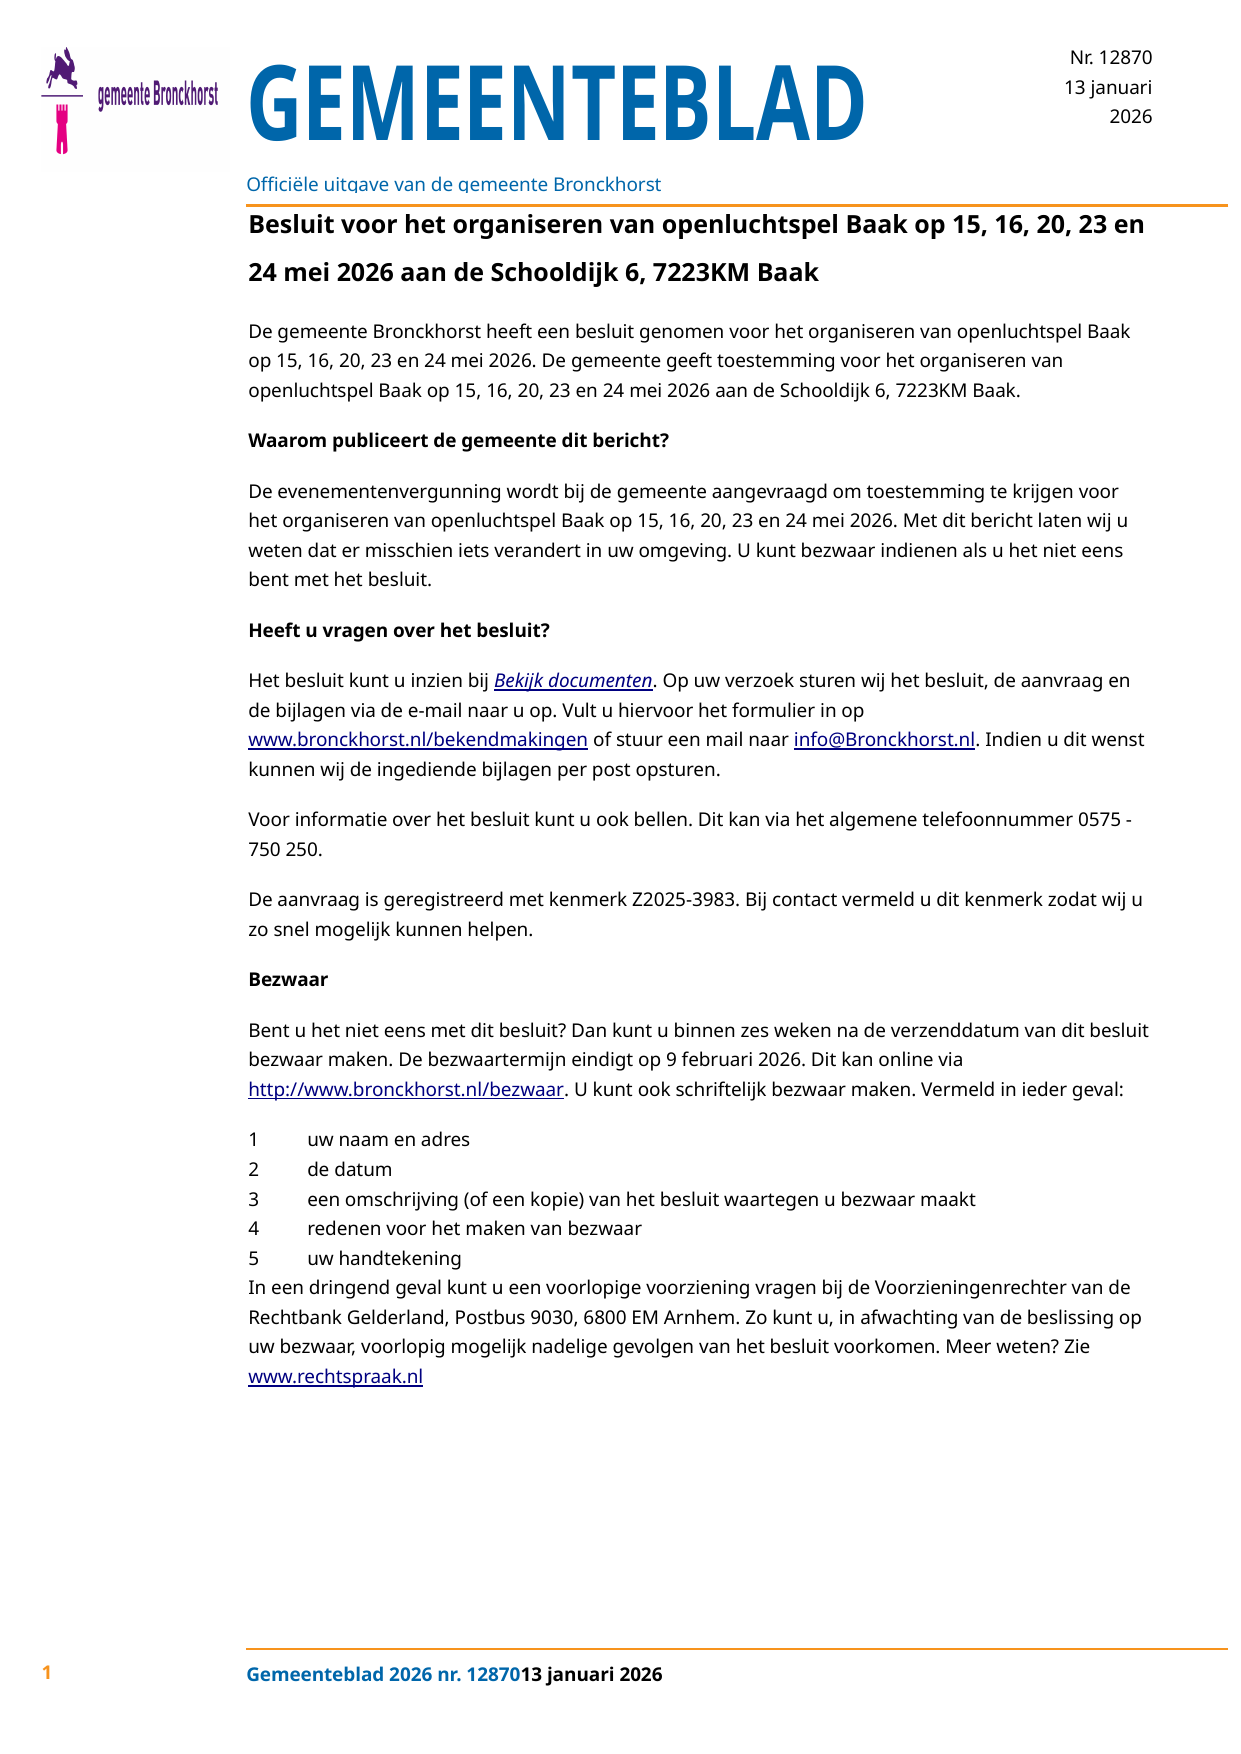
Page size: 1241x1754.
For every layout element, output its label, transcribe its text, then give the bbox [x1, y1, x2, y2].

picture [41, 47, 231, 172]
text Het besluit kunt u inzien bij Bekijk documenten. Op uw verzoek sturen wij het besluit, de aanvraag en de bijlagen via de e-mail naar u op. Vult u hiervoor het formulier in op www.bronckhorst.nl/bekendmakingen of stuur een mail naar info@Bronckhorst.nl. Indien u dit wenst kunnen wij de ingediende bijlagen per post opsturen. [248, 667, 1152, 782]
text In een dringend geval kunt u een voorlopige voorziening vragen bij de Voorzieningenrechter van de Rechtbank Gelderland, Postbus 9030, 6800 EM Arnhem. Zo kunt u, in afwachting van de beslissing op uw bezwaar, voorlopig mogelijk nadelige gevolgen van het besluit voorkomen. Meer weten? Zie www.rechtspraak.nl [248, 1274, 1152, 1389]
text Bent u het niet eens met dit besluit? Dan kunt u binnen zes weken na de verzenddatum van dit besluit bezwaar maken. De bezwaartermijn eindigt op 9 februari 2026. Dit kan online via http://www.bronckhorst.nl/bezwaar. U kunt ook schriftelijk bezwaar maken. Vermeld in ieder geval: [248, 1017, 1152, 1102]
text De gemeente Bronckhorst heeft een besluit genomen voor het organiseren van openluchtspel Baak op 15, 16, 20, 23 en 24 mei 2026. De gemeente geeft toestemming voor het organiseren van openluchtspel Baak op 15, 16, 20, 23 en 24 mei 2026 aan de Schooldijk 6, 7223KM Baak. [248, 318, 1152, 403]
text De evenementenvergunning wordt bij de gemeente aangevraagd om toestemming te krijgen voor het organiseren van openluchtspel Baak op 15, 16, 20, 23 en 24 mei 2026. Met dit bericht laten wij u weten dat er misschien iets verandert in uw omgeving. U kunt bezwaar indienen als u het niet eens bent met het besluit. [248, 478, 1152, 592]
list uw handtekening [248, 1245, 1152, 1271]
list uw naam en adres [248, 1127, 1152, 1152]
text Voor informatie over het besluit kunt u ook bellen. Dit kan via het algemene telefoonnummer 0575 - 750 250. [248, 807, 1152, 862]
text Bezwaar [248, 967, 1152, 992]
text Heeft u vragen over het besluit? [248, 617, 1152, 643]
list redenen voor het maken van bezwaar [248, 1215, 1152, 1241]
list een omschrijving (of een kopie) van het besluit waartegen u bezwaar maakt [248, 1186, 1152, 1212]
text Besluit voor het organiseren van openluchtspel Baak op 15, 16, 20, 23 en 24 mei 2026 aan de Schooldijk 6, 7223KM Baak [248, 207, 1152, 288]
text De aanvraag is geregistreerd met kenmerk Z2025-3983. Bij contact vermeld u dit kenmerk zodat wij u zo snel mogelijk kunnen helpen. [248, 887, 1152, 942]
text Waarom publiceert de gemeente dit bericht? [248, 427, 1152, 453]
list de datum [248, 1156, 1152, 1182]
